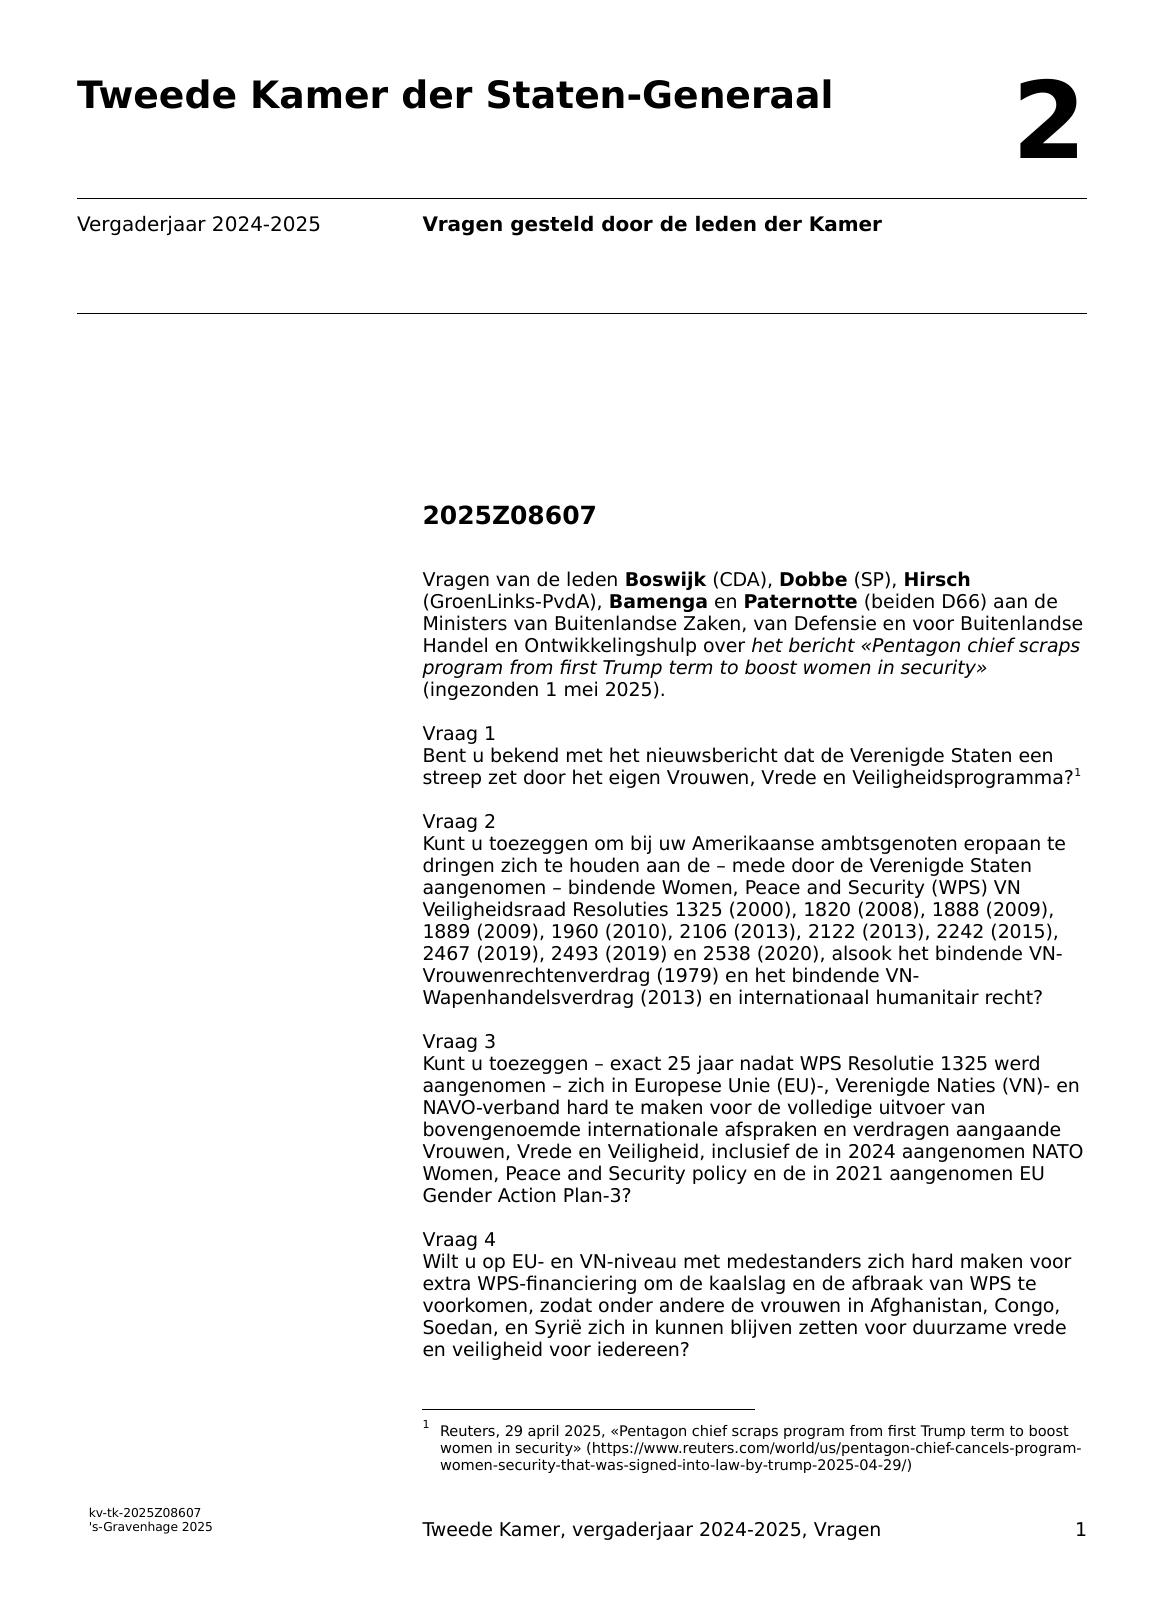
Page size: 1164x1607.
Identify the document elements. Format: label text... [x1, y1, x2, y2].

text Vraag 1 [422, 723, 1087, 745]
text Wilt u op EU- en VN-niveau met medestanders zich hard maken voor extra WPS-financiering om de kaalslag en de afbraak van WPS te voorkomen, zodat onder andere de vrouwen in Afghanistan, Congo, Soedan, en Syrië zich in kunnen blijven zetten voor duurzame vrede en veiligheid voor iedereen? [422, 1251, 1087, 1361]
text kv-tk-2025Z08607 [88, 1506, 323, 1520]
text Kunt u toezeggen – exact 25 jaar nadat WPS Resolutie 1325 werd aangenomen – zich in Europese Unie (EU)-, Verenigde Naties (VN)- en NAVO-verband hard te maken voor de volledige uitvoer van bovengenoemde internationale afspraken en verdragen aangaande Vrouwen, Vrede en Veiligheid, inclusief de in 2024 aangenomen NATO Women, Peace and Security policy en de in 2021 aangenomen EU Gender Action Plan-3? [422, 1053, 1087, 1207]
text Vraag 3 [422, 1031, 1087, 1053]
table_cell Vergaderjaar 2024-2025 [77, 199, 422, 313]
text Vraag 4 [422, 1229, 1087, 1251]
text Vragen van de leden Boswijk (CDA), Dobbe (SP), Hirsch (GroenLinks-PvdA), Bamenga en Paternotte (beiden D66) aan de Ministers van Buitenlandse Zaken, van Defensie en voor Buitenlandse Handel en Ontwikkelingshulp over het bericht «Pentagon chief scraps program from first Trump term to boost women in security» (ingezonden 1 mei 2025). [422, 569, 1087, 701]
table_header Tweede Kamer der Staten-Generaal [77, 59, 886, 198]
text Reuters, 29 april 2025, «Pentagon chief scraps program from first Trump term to boost women in security» (https://www.reuters.com/world/us/pentagon-chief-cancels-program-women-security-that-was-signed-into-law-by-trump-2025-04-29/) [422, 1418, 1087, 1474]
table_cell Vragen gesteld door de leden der Kamer [422, 199, 1087, 313]
text 2025Z08607 [422, 501, 1087, 531]
text Kunt u toezeggen om bij uw Amerikaanse ambtsgenoten eropaan te dringen zich te houden aan de – mede door de Verenigde Staten aangenomen – bindende Women, Peace and Security (WPS) VN Veiligheidsraad Resoluties 1325 (2000), 1820 (2008), 1888 (2009), 1889 (2009), 1960 (2010), 2106 (2013), 2122 (2013), 2242 (2015), 2467 (2019), 2493 (2019) en 2538 (2020), alsook het bindende VN-Vrouwenrechtenverdrag (1979) en het bindende VN-Wapenhandelsverdrag (2013) en internationaal humanitair recht? [422, 833, 1087, 1009]
table_header 2 [886, 59, 1087, 198]
text 's-Gravenhage 2025 [88, 1520, 323, 1534]
text Vraag 2 [422, 811, 1087, 833]
text Bent u bekend met het nieuwsbericht dat de Verenigde Staten een streep zet door het eigen Vrouwen, Vrede en Veiligheidsprogramma? [422, 745, 1087, 789]
